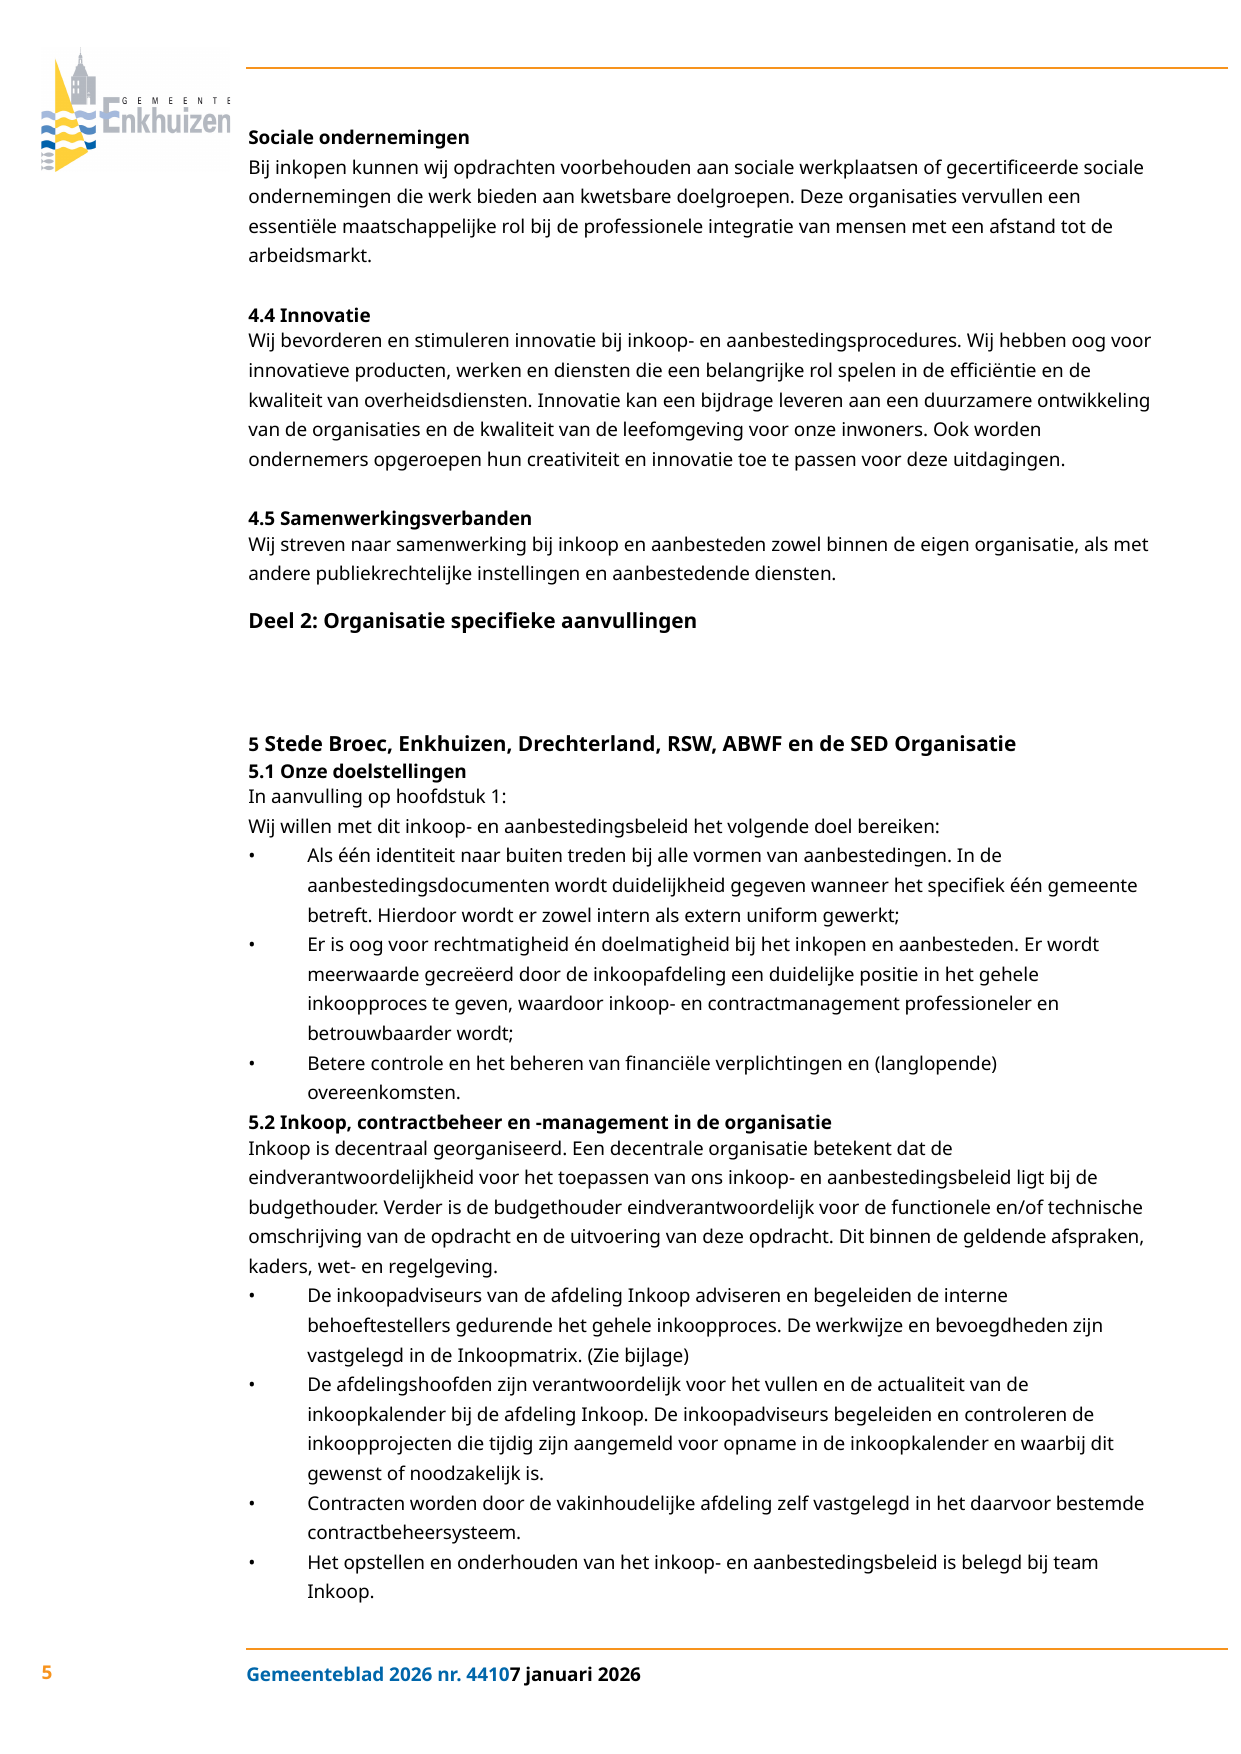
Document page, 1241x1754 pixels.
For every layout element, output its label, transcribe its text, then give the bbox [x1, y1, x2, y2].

list Betere controle en het beheren van financiële verplichtingen en (langlopende) overeenkomsten. [248, 1050, 1152, 1105]
list Er is oog voor rechtmatigheid én doelmatigheid bij het inkopen en aanbesteden. Er wordt meerwaarde gecreëerd door de inkoopafdeling een duidelijke positie in het gehele inkoopproces te geven, waardoor inkoop- en contractmanagement professioneler en betrouwbaarder wordt; [248, 931, 1152, 1046]
text 4.5 Samenwerkingsverbanden [248, 505, 1152, 531]
text Bij inkopen kunnen wij opdrachten voorbehouden aan sociale werkplaatsen of gecertificeerde sociale ondernemingen die werk bieden aan kwetsbare doelgroepen. Deze organisaties vervullen een essentiële maatschappelijke rol bij de professionele integratie van mensen met een afstand tot de arbeidsmarkt. [248, 154, 1152, 268]
text 5 Stede Broec, Enkhuizen, Drechterland, RSW, ABWF en de SED Organisatie [248, 729, 1152, 758]
text 4.4 Innovatie [248, 302, 1152, 328]
text 5.1 Onze doelstellingen [248, 758, 1152, 783]
text In aanvulling op hoofdstuk 1: [248, 783, 1152, 809]
list De inkoopadviseurs van de afdeling Inkoop adviseren en begeleiden de interne behoeftestellers gedurende het gehele inkoopproces. De werkwijze en bevoegdheden zijn vastgelegd in de Inkoopmatrix. (Zie bijlage) [248, 1283, 1152, 1367]
picture [41, 47, 231, 172]
text Wij willen met dit inkoop- en aanbestedingsbeleid het volgende doel bereiken: [248, 813, 1152, 839]
text Wij bevorderen en stimuleren innovatie bij inkoop- en aanbestedingsprocedures. Wij hebben oog voor innovatieve producten, werken en diensten die een belangrijke rol spelen in de efficiëntie en de kwaliteit van overheidsdiensten. Innovatie kan een bijdrage leveren aan een duurzamere ontwikkeling van de organisaties en de kwaliteit van de leefomgeving voor onze inwoners. Ook worden ondernemers opgeroepen hun creativiteit en innovatie toe te passen voor deze uitdagingen. [248, 328, 1152, 472]
text Inkoop is decentraal georganiseerd. Een decentrale organisatie betekent dat de eindverantwoordelijkheid voor het toepassen van ons inkoop- en aanbestedingsbeleid ligt bij de budgethouder. Verder is de budgethouder eindverantwoordelijk voor de functionele en/of technische omschrijving van de opdracht en de uitvoering van deze opdracht. Dit binnen de geldende afspraken, kaders, wet- en regelgeving. [248, 1135, 1152, 1279]
list Het opstellen en onderhouden van het inkoop- en aanbestedingsbeleid is belegd bij team Inkoop. [248, 1549, 1152, 1604]
list Contracten worden door de vakinhoudelijke afdeling zelf vastgelegd in het daarvoor bestemde contractbeheersysteem. [248, 1490, 1152, 1545]
text Wij streven naar samenwerking bij inkoop en aanbesteden zowel binnen de eigen organisatie, als met andere publiekrechtelijke instellingen en aanbestedende diensten. [248, 531, 1152, 586]
text 5.2 Inkoop, contractbeheer en -management in de organisatie [248, 1109, 1152, 1135]
text Sociale ondernemingen [248, 124, 1152, 150]
list Als één identiteit naar buiten treden bij alle vormen van aanbestedingen. In de aanbestedingsdocumenten wordt duidelijkheid gegeven wanneer het specifiek één gemeente betreft. Hierdoor wordt er zowel intern als extern uniform gewerkt; [248, 843, 1152, 928]
list De afdelingshoofden zijn verantwoordelijk voor het vullen en de actualiteit van de inkoopkalender bij de afdeling Inkoop. De inkoopadviseurs begeleiden en controleren de inkoopprojecten die tijdig zijn aangemeld voor opname in de inkoopkalender en waarbij dit gewenst of noodzakelijk is. [248, 1371, 1152, 1486]
text Deel 2: Organisatie specifieke aanvullingen [248, 606, 1152, 634]
